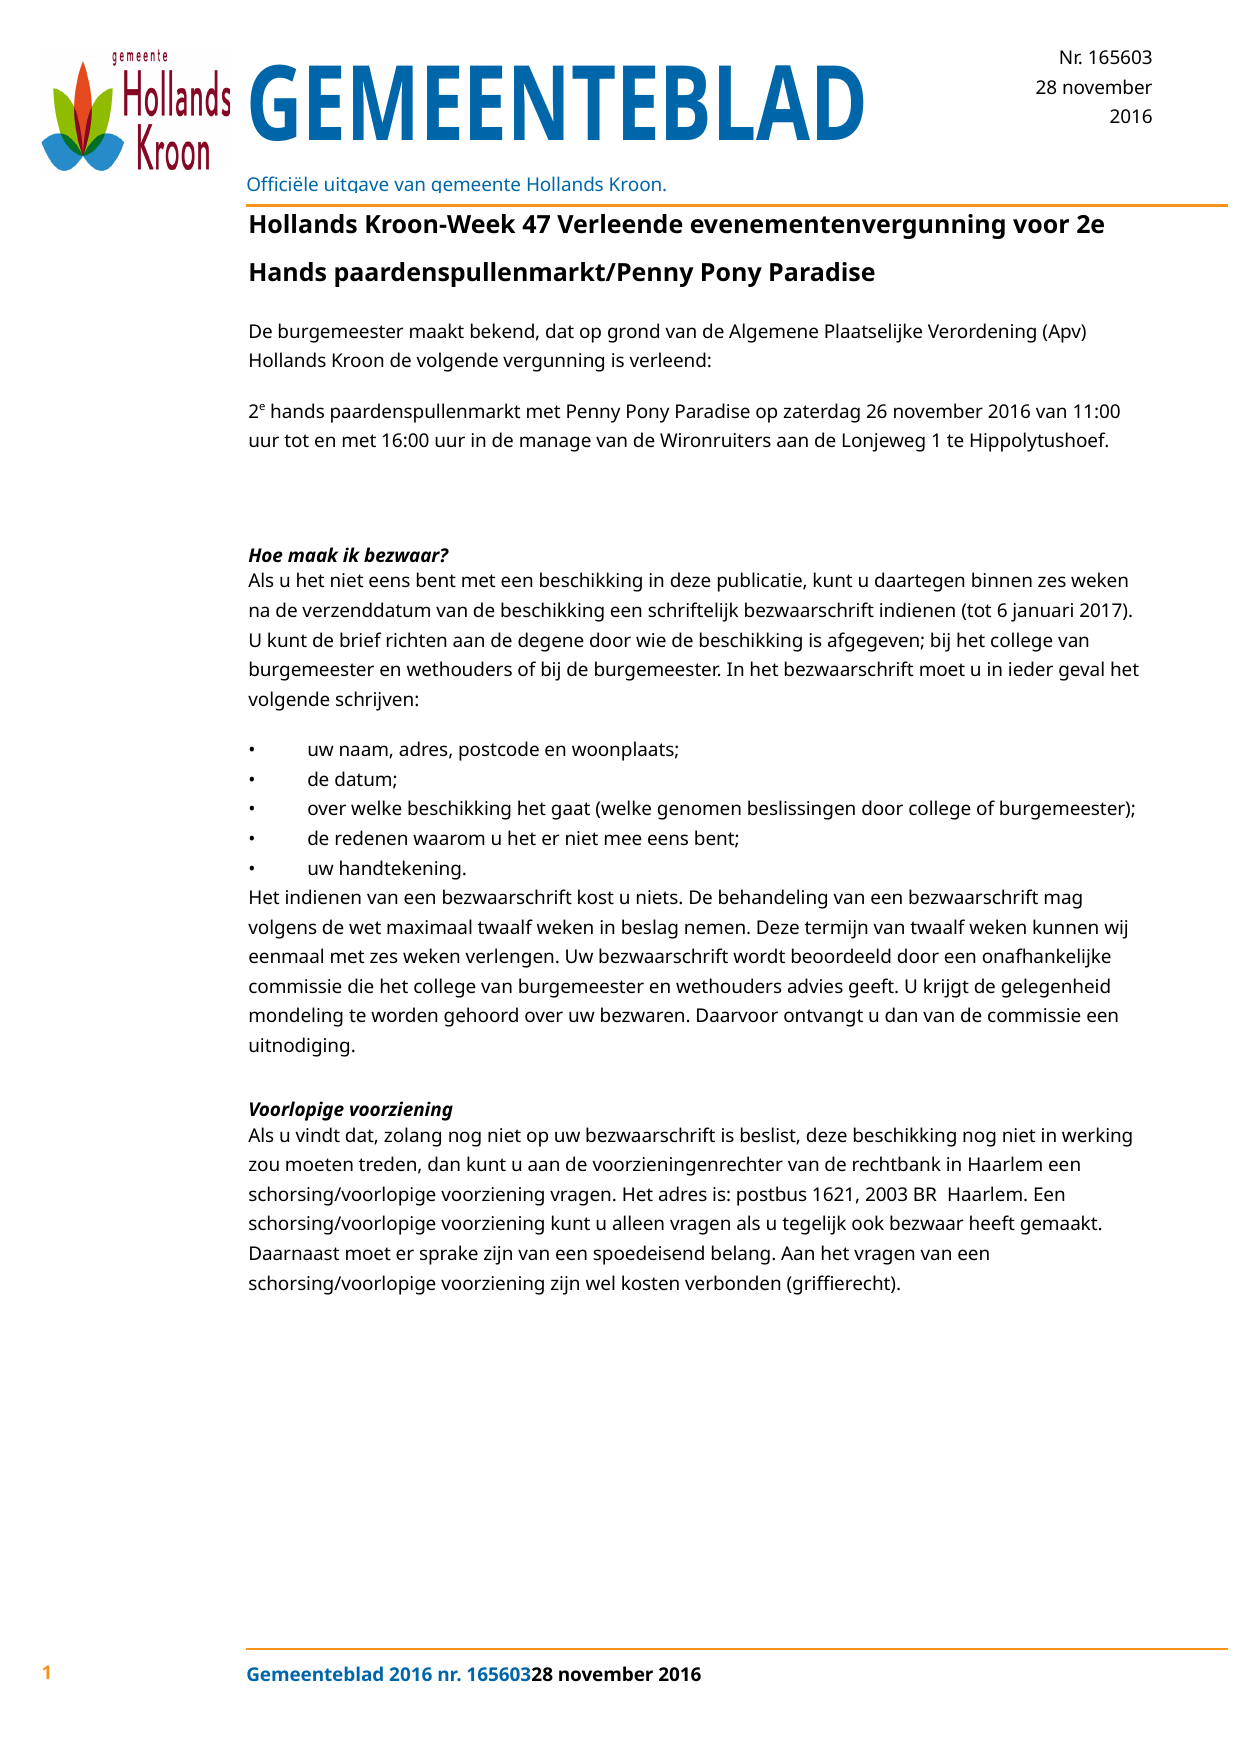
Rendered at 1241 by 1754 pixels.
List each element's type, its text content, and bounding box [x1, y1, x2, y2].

text Hoe maak ik bezwaar? [248, 542, 1152, 568]
text De burgemeester maakt bekend, dat op grond van de Algemene Plaatselijke Verordening (Apv) Hollands Kroon de volgende vergunning is verleend: [248, 318, 1152, 373]
text Als u het niet eens bent met een beschikking in deze publicatie, kunt u daartegen binnen zes weken na de verzenddatum van de beschikking een schriftelijk bezwaarschrift indienen (tot 6 januari 2017). U kunt de brief richten aan de degene door wie de beschikking is afgegeven; bij het college van burgemeester en wethouders of bij de burgemeester. In het bezwaarschrift moet u in ieder geval het volgende schrijven: [248, 568, 1152, 712]
list uw handtekening. [248, 855, 1152, 880]
text Als u vindt dat, zolang nog niet op uw bezwaarschrift is beslist, deze beschikking nog niet in werking zou moeten treden, dan kunt u aan de voorzieningenrechter van de rechtbank in Haarlem een schorsing/voorlopige voorziening vragen. Het adres is: postbus 1621, 2003 BR Haarlem. Een schorsing/voorlopige voorziening kunt u alleen vragen als u tegelijk ook bezwaar heeft gemaakt. Daarnaast moet er sprake zijn van een spoedeisend belang. Aan het vragen van een schorsing/voorlopige voorziening zijn wel kosten verbonden (griffierecht). [248, 1122, 1152, 1296]
text Voorlopige voorziening [248, 1096, 1152, 1122]
text Het indienen van een bezwaarschrift kost u niets. De behandeling van een bezwaarschrift mag volgens de wet maximaal twaalf weken in beslag nemen. Deze termijn van twaalf weken kunnen wij eenmaal met zes weken verlengen. Uw bezwaarschrift wordt beoordeeld door een onafhankelijke commissie die het college van burgemeester en wethouders advies geeft. U krijgt de gelegenheid mondeling te worden gehoord over uw bezwaren. Daarvoor ontvangt u dan van de commissie een uitnodiging. [248, 884, 1152, 1058]
text 2e hands paardenspullenmarkt met Penny Pony Paradise op zaterdag 26 november 2016 van 11:00 uur tot en met 16:00 uur in de manage van de Wironruiters aan de Lonjeweg 1 te Hippolytushoef. [248, 398, 1152, 453]
text Hollands Kroon-Week 47 Verleende evenementenvergunning voor 2e Hands paardenspullenmarkt/Penny Pony Paradise [248, 207, 1152, 288]
list de redenen waarom u het er niet mee eens bent; [248, 825, 1152, 851]
picture [41, 47, 231, 172]
list over welke beschikking het gaat (welke genomen beslissingen door college of burgemeester); [248, 796, 1152, 821]
list uw naam, adres, postcode en woonplaats; [248, 736, 1152, 762]
list de datum; [248, 766, 1152, 792]
